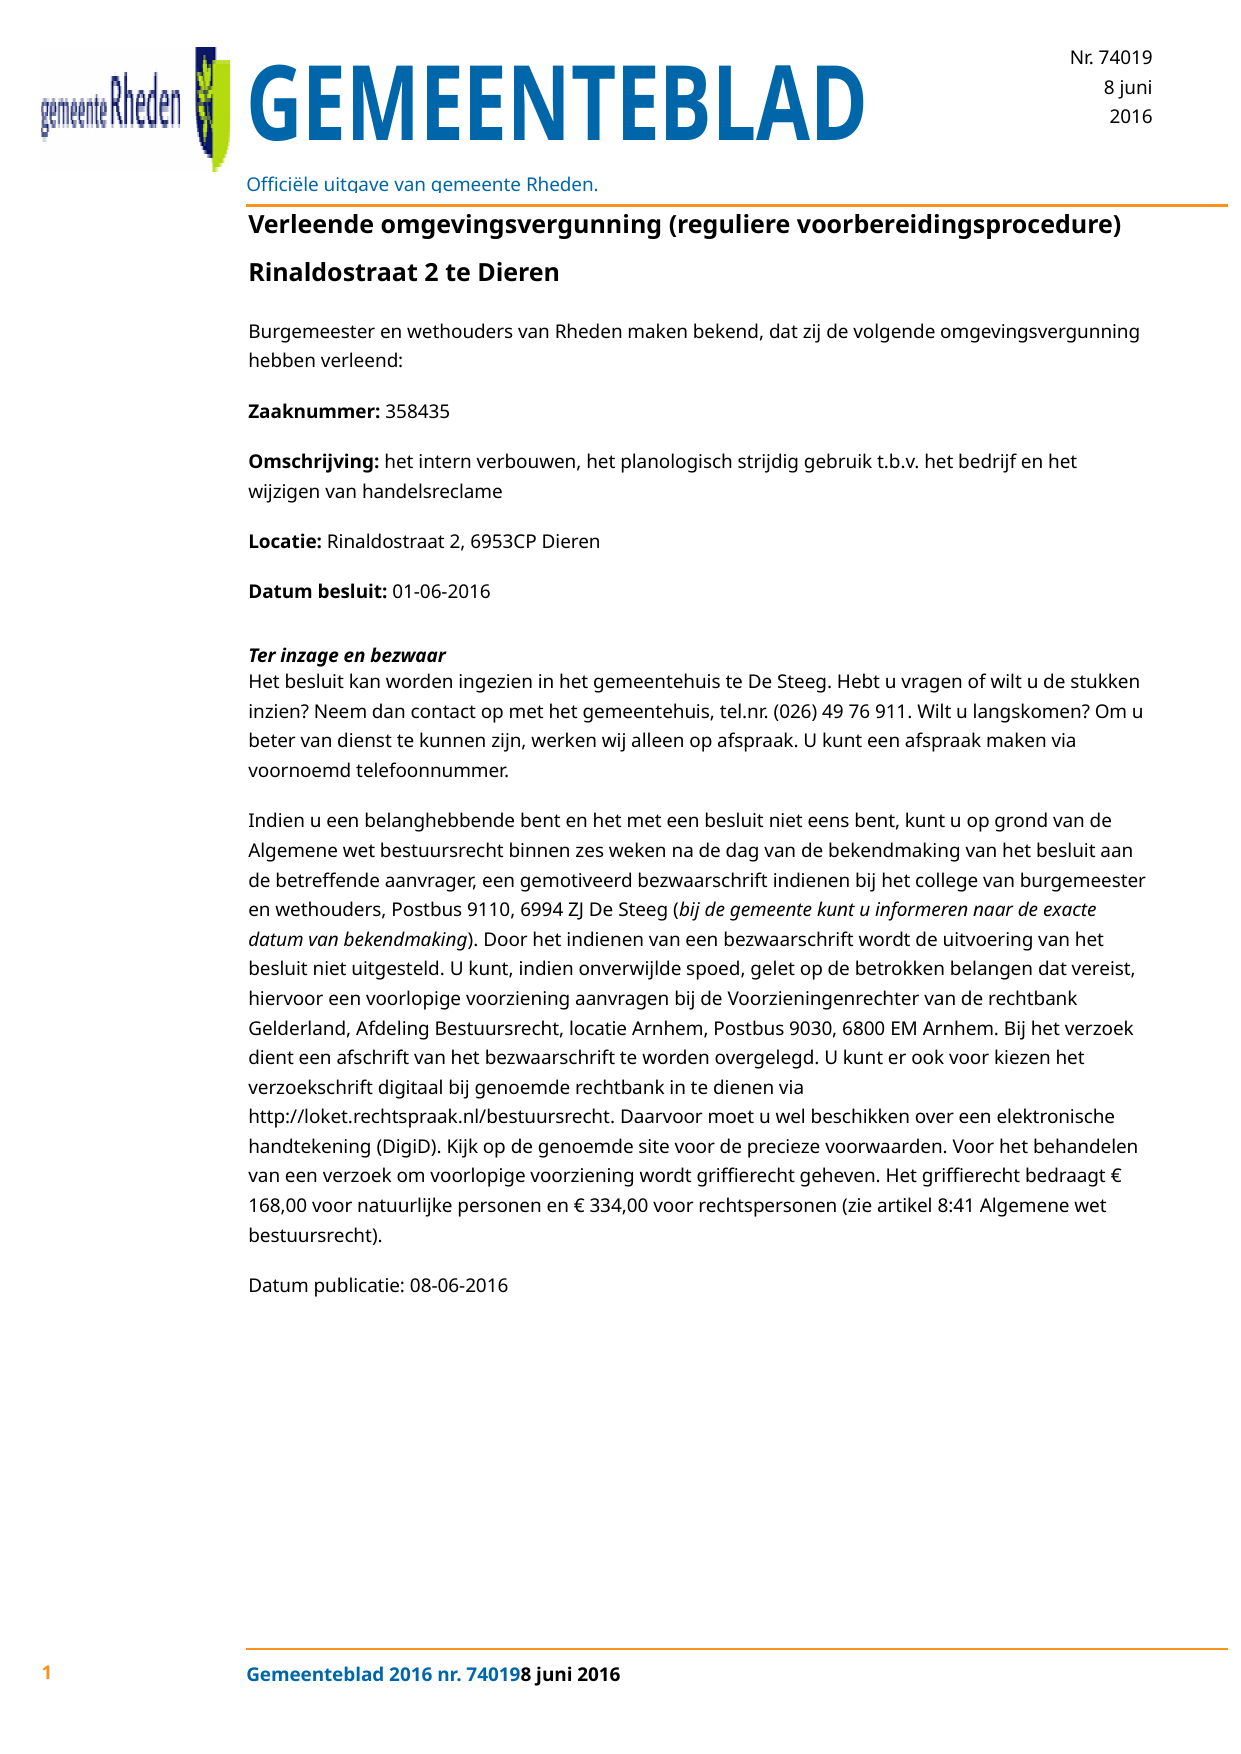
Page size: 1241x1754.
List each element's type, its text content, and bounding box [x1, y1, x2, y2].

text Omschrijving: het intern verbouwen, het planologisch strijdig gebruik t.b.v. het bedrijf en het wijzigen van handelsreclame [248, 448, 1152, 504]
text Datum publicatie: 08-06-2016 [248, 1272, 1152, 1298]
text Ter inzage en bezwaar [248, 643, 1152, 668]
text Indien u een belanghebbende bent en het met een besluit niet eens bent, kunt u op grond van de Algemene wet bestuursrecht binnen zes weken na de dag van de bekendmaking van het besluit aan de betreffende aanvrager, een gemotiveerd bezwaarschrift indienen bij het college van burgemeester en wethouders, Postbus 9110, 6994 ZJ De Steeg (bij de gemeente kunt u informeren naar de exacte datum van bekendmaking). Door het indienen van een bezwaarschrift wordt de uitvoering van het besluit niet uitgesteld. U kunt, indien onverwijlde spoed, gelet op de betrokken belangen dat vereist, hiervoor een voorlopige voorziening aanvragen bij de Voorzieningenrechter van de rechtbank Gelderland, Afdeling Bestuursrecht, locatie Arnhem, Postbus 9030, 6800 EM Arnhem. Bij het verzoek dient een afschrift van het bezwaarschrift te worden overgelegd. U kunt er ook voor kiezen het verzoekschrift digitaal bij genoemde rechtbank in te dienen via http://loket.rechtspraak.nl/bestuursrecht. Daarvoor moet u wel beschikken over een elektronische handtekening (DigiD). Kijk op de genoemde site voor de precieze voorwaarden. Voor het behandelen van een verzoek om voorlopige voorziening wordt griffierecht geheven. Het griffierecht bedraagt € 168,00 voor natuurlijke personen en € 334,00 voor rechtspersonen (zie artikel 8:41 Algemene wet bestuursrecht). [248, 808, 1152, 1247]
text Burgemeester en wethouders van Rheden maken bekend, dat zij de volgende omgevingsvergunning hebben verleend: [248, 318, 1152, 373]
text Datum besluit: 01-06-2016 [248, 579, 1152, 604]
text Het besluit kan worden ingezien in het gemeentehuis te De Steeg. Hebt u vragen of wilt u de stukken inzien? Neem dan contact op met het gemeentehuis, tel.nr. (026) 49 76 911. Wilt u langskomen? Om u beter van dienst te kunnen zijn, werken wij alleen op afspraak. U kunt een afspraak maken via voornoemd telefoonnummer. [248, 668, 1152, 783]
text Locatie: Rinaldostraat 2, 6953CP Dieren [248, 528, 1152, 554]
text Zaaknummer: 358435 [248, 398, 1152, 424]
picture [41, 47, 231, 172]
text Verleende omgevingsvergunning (reguliere voorbereidingsprocedure) Rinaldostraat 2 te Dieren [248, 207, 1152, 288]
